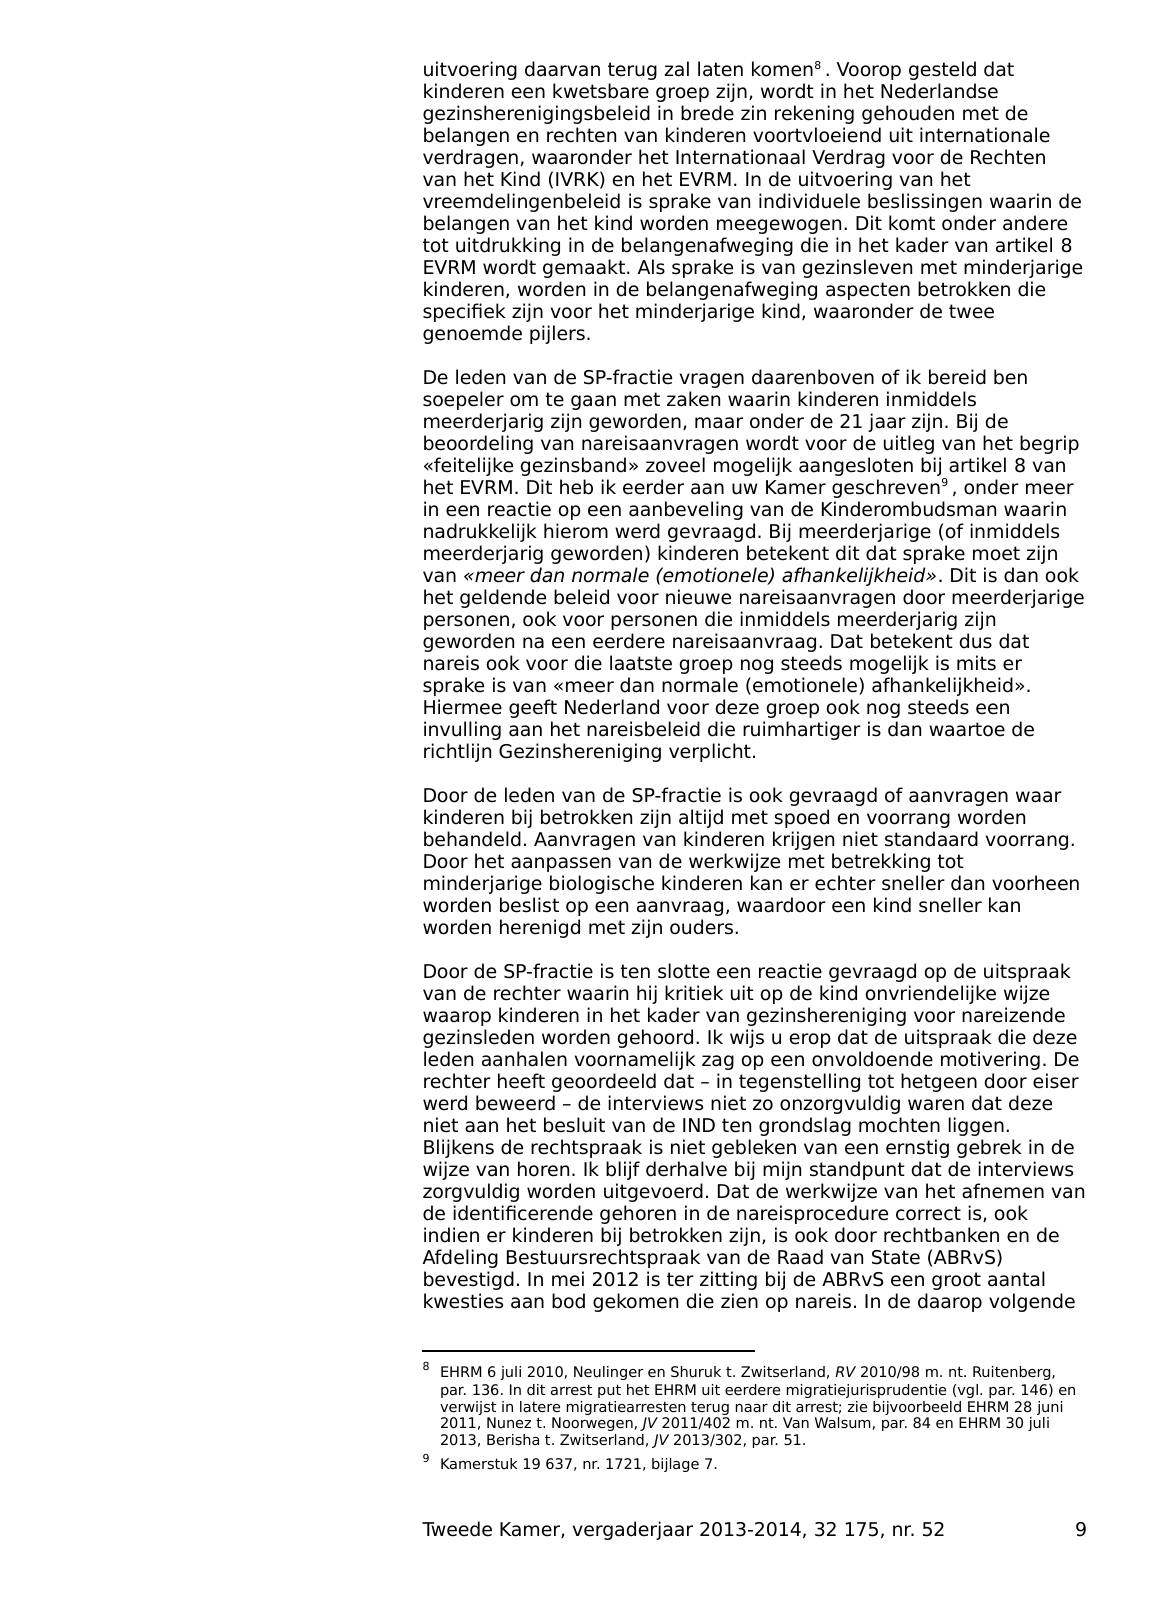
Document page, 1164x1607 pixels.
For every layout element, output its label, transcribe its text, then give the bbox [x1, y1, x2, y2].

text EHRM 6 juli 2010, Neulinger en Shuruk t. Zwitserland, RV 2010/98 m. nt. Ruitenberg, par. 136. In dit arrest put het EHRM uit eerdere migratiejurisprudentie (vgl. par. 146) en verwijst in latere migratiearresten terug naar dit arrest; zie bijvoorbeeld EHRM 28 juni 2011, Nunez t. Noorwegen, JV 2011/402 m. nt. Van Walsum, par. 84 en EHRM 30 juli 2013, Berisha t. Zwitserland, JV 2013/302, par. 51. [422, 1360, 1087, 1449]
text De leden van de SP-fractie vragen daarenboven of ik bereid ben soepeler om te gaan met zaken waarin kinderen inmiddels meerderjarig zijn geworden, maar onder de 21 jaar zijn. Bij de beoordeling van nareisaanvragen wordt voor de uitleg van het begrip «feitelijke gezinsband» zoveel mogelijk aangesloten bij artikel 8 van het EVRM. Dit heb ik eerder aan uw Kamer geschreven, onder meer in een reactie op een aanbeveling van de Kinderombudsman waarin nadrukkelijk hierom werd gevraagd. Bij meerderjarige (of inmiddels meerderjarig geworden) kinderen betekent dit dat sprake moet zijn van «meer dan normale (emotionele) afhankelijkheid». Dit is dan ook het geldende beleid voor nieuwe nareisaanvragen door meerderjarige personen, ook voor personen die inmiddels meerderjarig zijn geworden na een eerdere nareisaanvraag. Dat betekent dus dat nareis ook voor die laatste groep nog steeds mogelijk is mits er sprake is van «meer dan normale (emotionele) afhankelijkheid». Hiermee geeft Nederland voor deze groep ook nog steeds een invulling aan het nareisbeleid die ruimhartiger is dan waartoe de richtlijn Gezinshereniging verplicht. [422, 367, 1087, 763]
text Door de leden van de SP-fractie is ook gevraagd of aanvragen waar kinderen bij betrokken zijn altijd met spoed en voorrang worden behandeld. Aanvragen van kinderen krijgen niet standaard voorrang. Door het aanpassen van de werkwijze met betrekking tot minderjarige biologische kinderen kan er echter sneller dan voorheen worden beslist op een aanvraag, waardoor een kind sneller kan worden herenigd met zijn ouders. [422, 785, 1087, 939]
text Kamerstuk 19 637, nr. 1721, bijlage 7. [422, 1452, 1087, 1474]
text uitvoering daarvan terug zal laten komen. Voorop gesteld dat kinderen een kwetsbare groep zijn, wordt in het Nederlandse gezinsherenigingsbeleid in brede zin rekening gehouden met de belangen en rechten van kinderen voortvloeiend uit internationale verdragen, waaronder het Internationaal Verdrag voor de Rechten van het Kind (IVRK) en het EVRM. In de uitvoering van het vreemdelingenbeleid is sprake van individuele beslissingen waarin de belangen van het kind worden meegewogen. Dit komt onder andere tot uitdrukking in de belangenafweging die in het kader van artikel 8 EVRM wordt gemaakt. Als sprake is van gezinsleven met minderjarige kinderen, worden in de belangenafweging aspecten betrokken die specifiek zijn voor het minderjarige kind, waaronder de twee genoemde pijlers. [422, 59, 1087, 345]
text Door de SP-fractie is ten slotte een reactie gevraagd op de uitspraak van de rechter waarin hij kritiek uit op de kind onvriendelijke wijze waarop kinderen in het kader van gezinshereniging voor nareizende gezinsleden worden gehoord. Ik wijs u erop dat de uitspraak die deze leden aanhalen voornamelijk zag op een onvoldoende motivering. De rechter heeft geoordeeld dat – in tegenstelling tot hetgeen door eiser werd beweerd – de interviews niet zo onzorgvuldig waren dat deze niet aan het besluit van de IND ten grondslag mochten liggen. Blijkens de rechtspraak is niet gebleken van een ernstig gebrek in de wijze van horen. Ik blijf derhalve bij mijn standpunt dat de interviews zorgvuldig worden uitgevoerd. Dat de werkwijze van het afnemen van de identificerende gehoren in de nareisprocedure correct is, ook indien er kinderen bij betrokken zijn, is ook door rechtbanken en de Afdeling Bestuursrechtspraak van de Raad van State (ABRvS) bevestigd. In mei 2012 is ter zitting bij de ABRvS een groot aantal kwesties aan bod gekomen die zien op nareis. In de daarop volgende [422, 961, 1087, 1312]
